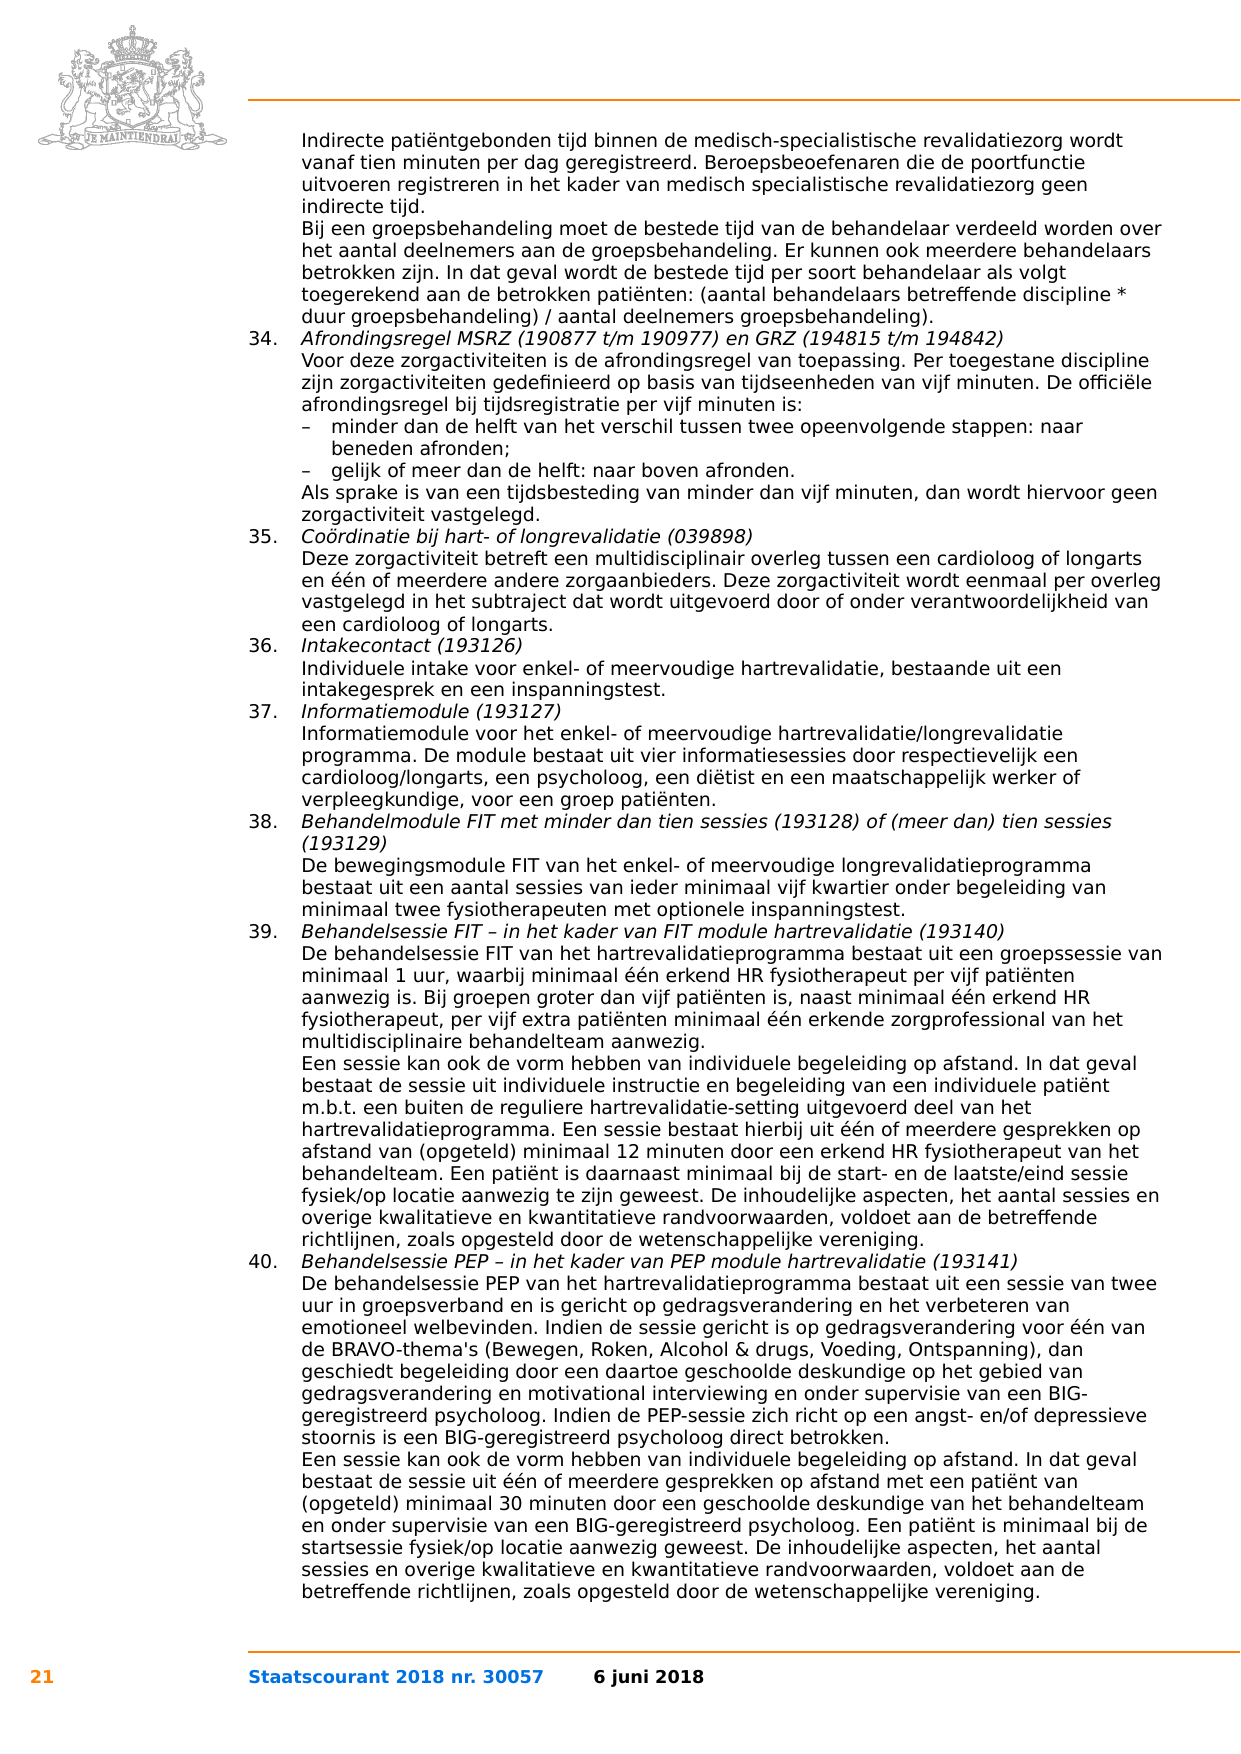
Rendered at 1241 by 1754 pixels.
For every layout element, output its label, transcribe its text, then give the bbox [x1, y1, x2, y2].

text 39. Behandelsessie FIT – in het kader van FIT module hartrevalidatie (193140) [248, 921, 1163, 943]
text 36. Intakecontact (193126) [248, 635, 1163, 657]
text – minder dan de helft van het verschil tussen twee opeenvolgende stappen: naar beneden afronden; [301, 416, 1163, 459]
text – gelijk of meer dan de helft: naar boven afronden. [301, 459, 1163, 482]
text De behandelsessie FIT van het hartrevalidatieprogramma bestaat uit een groepssessie van minimaal 1 uur, waarbij minimaal één erkend HR fysiotherapeut per vijf patiënten aanwezig is. Bij groepen groter dan vijf patiënten is, naast minimaal één erkend HR fysiotherapeut, per vijf extra patiënten minimaal één erkende zorgprofessional van het multidisciplinaire behandelteam aanwezig. [301, 943, 1163, 1053]
text De behandelsessie PEP van het hartrevalidatieprogramma bestaat uit een sessie van twee uur in groepsverband en is gericht op gedragsverandering en het verbeteren van emotioneel welbevinden. Indien de sessie gericht is op gedragsverandering voor één van de BRAVO-thema's (Bewegen, Roken, Alcohol & drugs, Voeding, Ontspanning), dan geschiedt begeleiding door een daartoe geschoolde deskundige op het gebied van gedragsverandering en motivational interviewing en onder supervisie van een BIG-geregistreerd psycholoog. Indien de PEP-sessie zich richt op een angst- en/of depressieve stoornis is een BIG-geregistreerd psycholoog direct betrokken. [301, 1273, 1163, 1449]
text 34. Afrondingsregel MSRZ (190877 t/m 190977) en GRZ (194815 t/m 194842) [248, 328, 1163, 350]
text Als sprake is van een tijdsbesteding van minder dan vijf minuten, dan wordt hiervoor geen zorgactiviteit vastgelegd. [301, 482, 1163, 526]
text Bij een groepsbehandeling moet de bestede tijd van de behandelaar verdeeld worden over het aantal deelnemers aan de groepsbehandeling. Er kunnen ook meerdere behandelaars betrokken zijn. In dat geval wordt de bestede tijd per soort behandelaar als volgt toegerekend aan de betrokken patiënten: (aantal behandelaars betreffende discipline * duur groepsbehandeling) / aantal deelnemers groepsbehandeling). [301, 218, 1163, 328]
text Een sessie kan ook de vorm hebben van individuele begeleiding op afstand. In dat geval bestaat de sessie uit individuele instructie en begeleiding van een individuele patiënt m.b.t. een buiten de reguliere hartrevalidatie-setting uitgevoerd deel van het hartrevalidatieprogramma. Een sessie bestaat hierbij uit één of meerdere gesprekken op afstand van (opgeteld) minimaal 12 minuten door een erkend HR fysiotherapeut van het behandelteam. Een patiënt is daarnaast minimaal bij de start- en de laatste/eind sessie fysiek/op locatie aanwezig te zijn geweest. De inhoudelijke aspecten, het aantal sessies en overige kwalitatieve en kwantitatieve randvoorwaarden, voldoet aan de betreffende richtlijnen, zoals opgesteld door de wetenschappelijke vereniging. [301, 1053, 1163, 1251]
text Informatiemodule voor het enkel- of meervoudige hartrevalidatie/longrevalidatie programma. De module bestaat uit vier informatiesessies door respectievelijk een cardioloog/longarts, een psycholoog, een diëtist en een maatschappelijk werker of verpleegkundige, voor een groep patiënten. [301, 723, 1163, 811]
text 37. Informatiemodule (193127) [248, 701, 1163, 723]
text 38. Behandelmodule FIT met minder dan tien sessies (193128) of (meer dan) tien sessies (193129) [248, 811, 1163, 855]
text 40. Behandelsessie PEP – in het kader van PEP module hartrevalidatie (193141) [248, 1251, 1163, 1273]
text Individuele intake voor enkel- of meervoudige hartrevalidatie, bestaande uit een intakegesprek en een inspanningstest. [301, 657, 1163, 701]
picture [38, 25, 227, 150]
text Voor deze zorgactiviteiten is de afrondingsregel van toepassing. Per toegestane discipline zijn zorgactiviteiten gedefinieerd op basis van tijdseenheden van vijf minuten. De officiële afrondingsregel bij tijdsregistratie per vijf minuten is: [301, 350, 1163, 416]
text De bewegingsmodule FIT van het enkel- of meervoudige longrevalidatieprogramma bestaat uit een aantal sessies van ieder minimaal vijf kwartier onder begeleiding van minimaal twee fysiotherapeuten met optionele inspanningstest. [301, 855, 1163, 921]
text Een sessie kan ook de vorm hebben van individuele begeleiding op afstand. In dat geval bestaat de sessie uit één of meerdere gesprekken op afstand met een patiënt van (opgeteld) minimaal 30 minuten door een geschoolde deskundige van het behandelteam en onder supervisie van een BIG-geregistreerd psycholoog. Een patiënt is minimaal bij de startsessie fysiek/op locatie aanwezig geweest. De inhoudelijke aspecten, het aantal sessies en overige kwalitatieve en kwantitatieve randvoorwaarden, voldoet aan de betreffende richtlijnen, zoals opgesteld door de wetenschappelijke vereniging. [301, 1449, 1163, 1602]
text 35. Coördinatie bij hart- of longrevalidatie (039898) [248, 526, 1163, 547]
text Indirecte patiëntgebonden tijd binnen de medisch-specialistische revalidatiezorg wordt vanaf tien minuten per dag geregistreerd. Beroepsbeoefenaren die de poortfunctie uitvoeren registreren in het kader van medisch specialistische revalidatiezorg geen indirecte tijd. [301, 130, 1163, 218]
text Deze zorgactiviteit betreft een multidisciplinair overleg tussen een cardioloog of longarts en één of meerdere andere zorgaanbieders. Deze zorgactiviteit wordt eenmaal per overleg vastgelegd in het subtraject dat wordt uitgevoerd door of onder verantwoordelijkheid van een cardioloog of longarts. [301, 547, 1163, 635]
